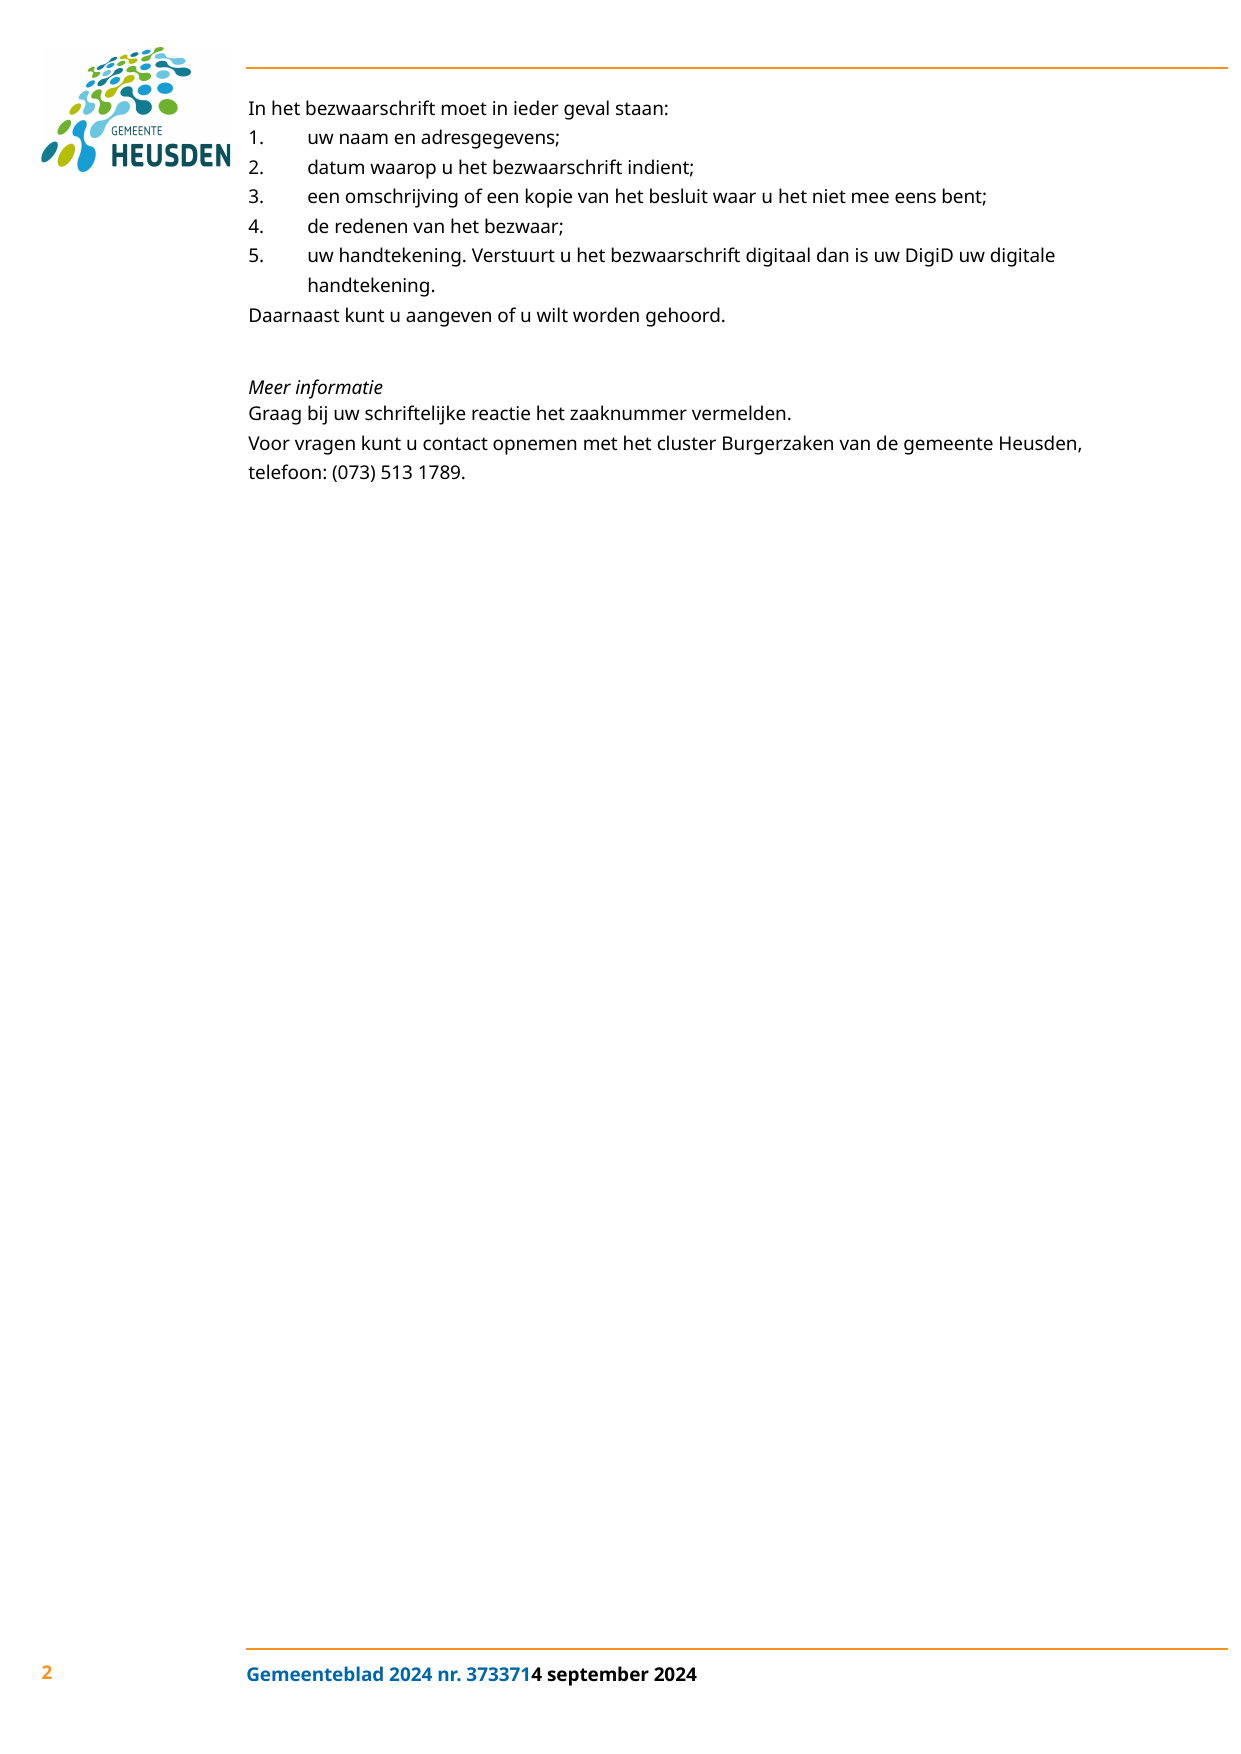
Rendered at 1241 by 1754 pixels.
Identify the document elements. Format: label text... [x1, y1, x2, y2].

text Voor vragen kunt u contact opnemen met het cluster Burgerzaken van de gemeente Heusden, telefoon: (073) 513 1789. [248, 430, 1152, 485]
text Graag bij uw schriftelijke reactie het zaaknummer vermelden. [248, 400, 1152, 426]
list de redenen van het bezwaar; [248, 213, 1152, 239]
text Daarnaast kunt u aangeven of u wilt worden gehoord. [248, 302, 1152, 328]
list uw handtekening. Verstuurt u het bezwaarschrift digitaal dan is uw DigiD uw digitale handtekening. [248, 243, 1152, 298]
text Meer informatie [248, 374, 1152, 400]
list een omschrijving of een kopie van het besluit waar u het niet mee eens bent; [248, 183, 1152, 209]
list uw naam en adresgegevens; [248, 124, 1152, 150]
list datum waarop u het bezwaarschrift indient; [248, 154, 1152, 180]
text In het bezwaarschrift moet in ieder geval staan: [248, 95, 1152, 121]
picture [41, 47, 231, 172]
